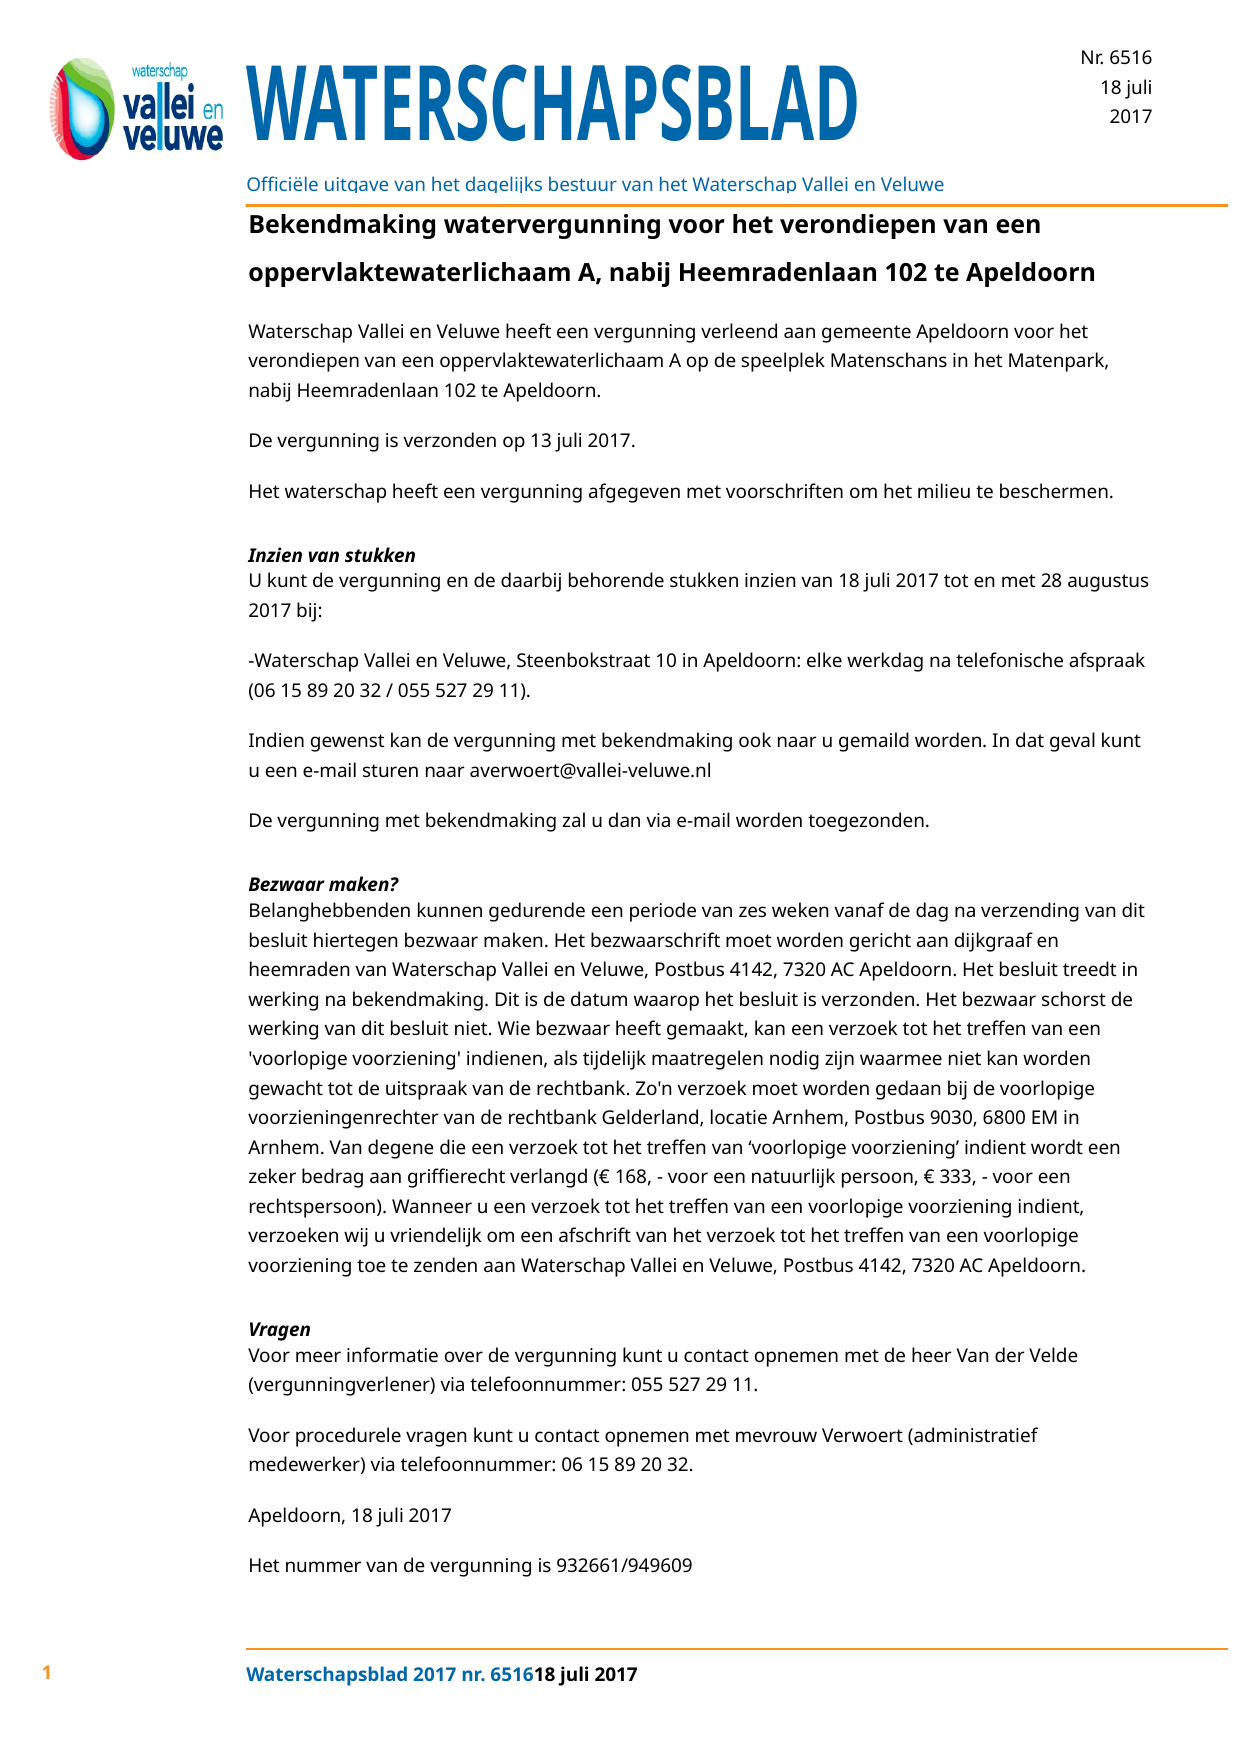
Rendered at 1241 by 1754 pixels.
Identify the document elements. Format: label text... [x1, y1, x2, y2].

text Belanghebbenden kunnen gedurende een periode van zes weken vanaf de dag na verzending van dit besluit hiertegen bezwaar maken. Het bezwaarschrift moet worden gericht aan dijkgraaf en heemraden van Waterschap Vallei en Veluwe, Postbus 4142, 7320 AC Apeldoorn. Het besluit treedt in werking na bekendmaking. Dit is de datum waarop het besluit is verzonden. Het bezwaar schorst de werking van dit besluit niet. Wie bezwaar heeft gemaakt, kan een verzoek tot het treffen van een 'voorlopige voorziening' indienen, als tijdelijk maatregelen nodig zijn waarmee niet kan worden gewacht tot de uitspraak van de rechtbank. Zo'n verzoek moet worden gedaan bij de voorlopige voorzieningenrechter van de rechtbank Gelderland, locatie Arnhem, Postbus 9030, 6800 EM in Arnhem. Van degene die een verzoek tot het treffen van ‘voorlopige voorziening’ indient wordt een zeker bedrag aan griffierecht verlangd (€ 168, - voor een natuurlijk persoon, € 333, - voor een rechtspersoon). Wanneer u een verzoek tot het treffen van een voorlopige voorziening indient, verzoeken wij u vriendelijk om een afschrift van het verzoek tot het treffen van een voorlopige voorziening toe te zenden aan Waterschap Vallei en Veluwe, Postbus 4142, 7320 AC Apeldoorn. [248, 897, 1152, 1278]
text Het waterschap heeft een vergunning afgegeven met voorschriften om het milieu te beschermen. [248, 478, 1152, 504]
text Waterschap Vallei en Veluwe heeft een vergunning verleend aan gemeente Apeldoorn voor het verondiepen van een oppervlaktewaterlichaam A op de speelplek Matenschans in het Matenpark, nabij Heemradenlaan 102 te Apeldoorn. [248, 318, 1152, 403]
text Het nummer van de vergunning is 932661/949609 [248, 1552, 1152, 1578]
text Bezwaar maken? [248, 872, 1152, 897]
text Indien gewenst kan de vergunning met bekendmaking ook naar u gemaild worden. In dat geval kunt u een e-mail sturen naar averwoert@vallei-veluwe.nl [248, 728, 1152, 783]
text -Waterschap Vallei en Veluwe, Steenbokstraat 10 in Apeldoorn: elke werkdag na telefonische afspraak (06 15 89 20 32 / 055 527 29 11). [248, 648, 1152, 703]
text Vragen [248, 1316, 1152, 1342]
text Bekendmaking watervergunning voor het verondiepen van een oppervlaktewaterlichaam A, nabij Heemradenlaan 102 te Apeldoorn [248, 207, 1152, 288]
text Apeldoorn, 18 juli 2017 [248, 1502, 1152, 1528]
text Voor meer informatie over de vergunning kunt u contact opnemen met de heer Van der Velde (vergunningverlener) via telefoonnummer: 055 527 29 11. [248, 1342, 1152, 1397]
text De vergunning is verzonden op 13 juli 2017. [248, 427, 1152, 453]
text Voor procedurele vragen kunt u contact opnemen met mevrouw Verwoert (administratief medewerker) via telefoonnummer: 06 15 89 20 32. [248, 1422, 1152, 1477]
text U kunt de vergunning en de daarbij behorende stukken inzien van 18 juli 2017 tot en met 28 augustus 2017 bij: [248, 568, 1152, 623]
picture [41, 47, 231, 172]
text Inzien van stukken [248, 542, 1152, 568]
text De vergunning met bekendmaking zal u dan via e-mail worden toegezonden. [248, 808, 1152, 833]
